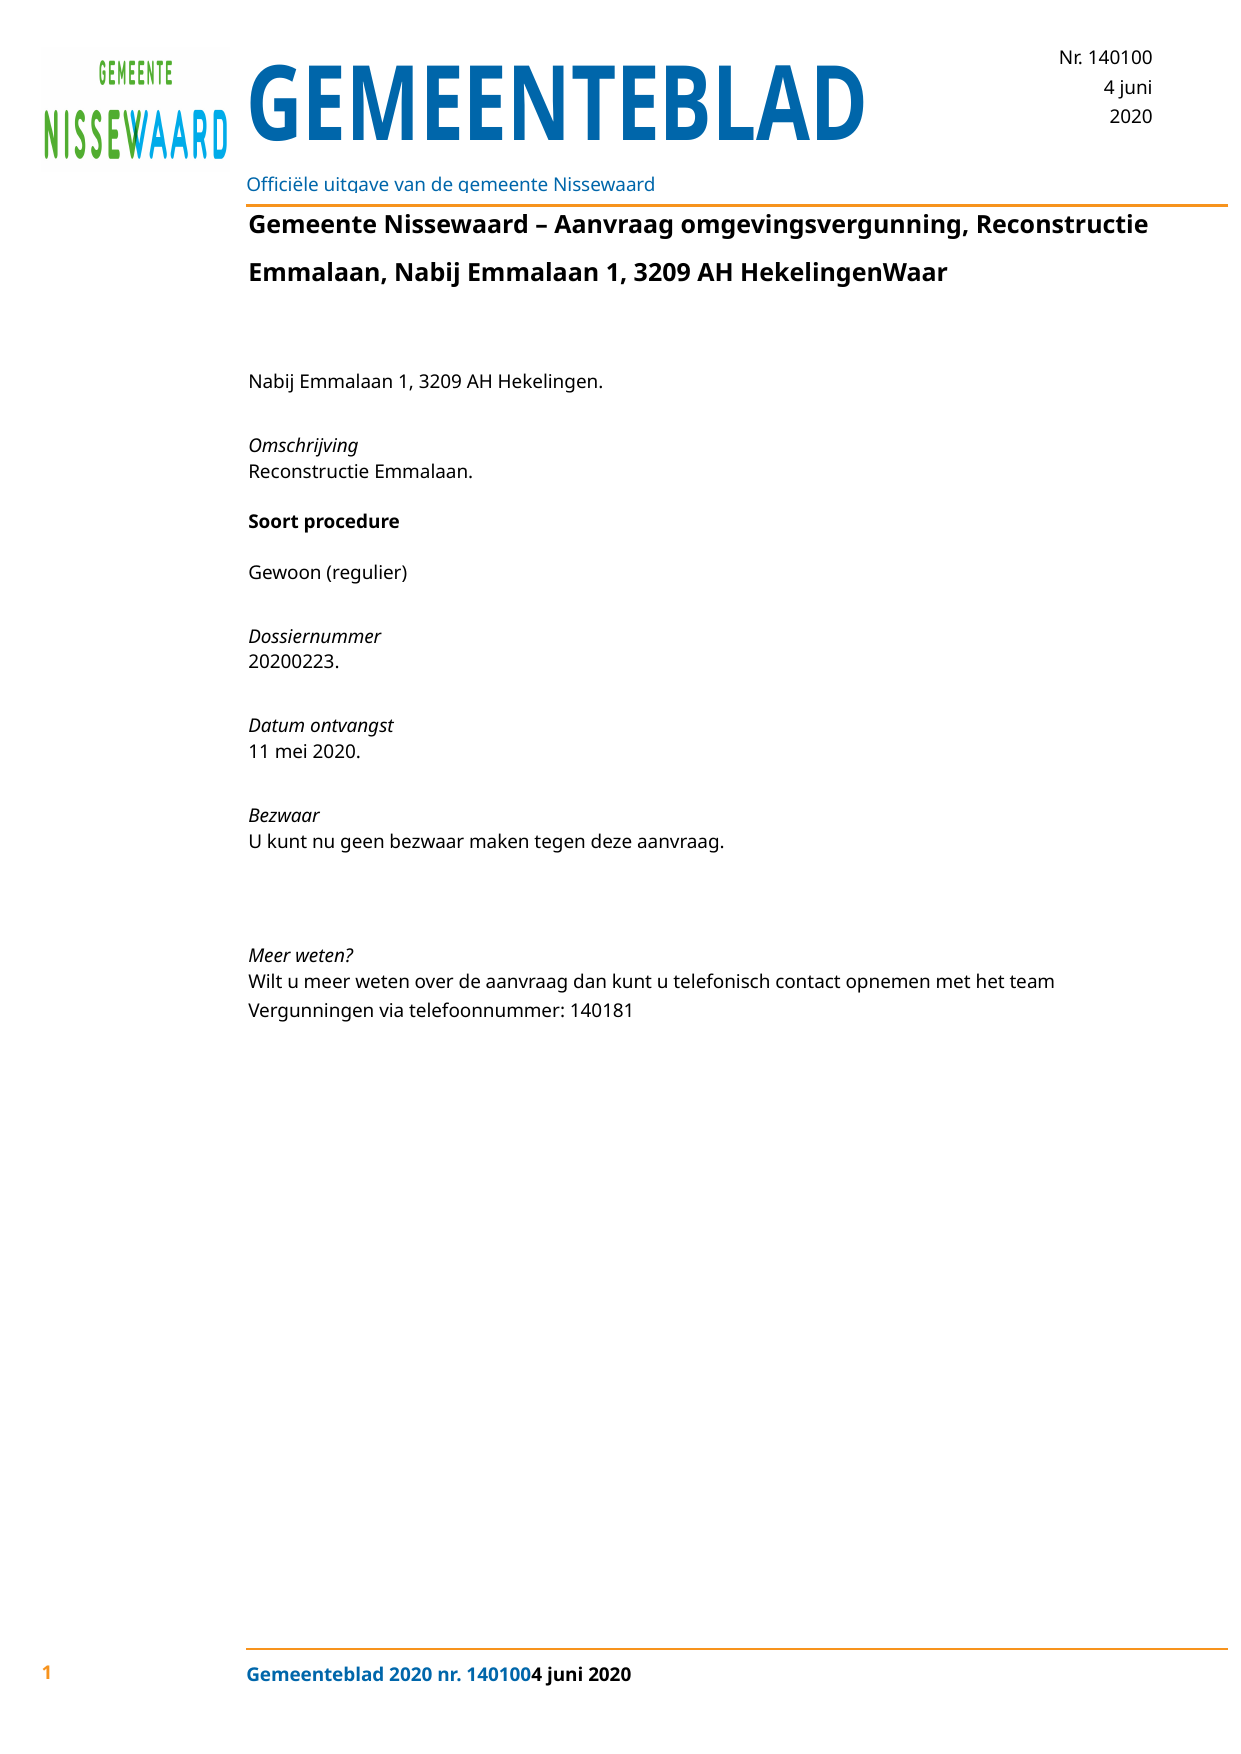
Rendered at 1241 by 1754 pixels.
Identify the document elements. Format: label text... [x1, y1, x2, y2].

text Meer weten? [248, 942, 1152, 968]
text Reconstructie Emmalaan. [248, 458, 1152, 484]
text Bezwaar [248, 802, 1152, 828]
text Datum ontvangst [248, 712, 1152, 738]
text Soort procedure [248, 508, 1152, 534]
picture [41, 47, 231, 172]
text Wilt u meer weten over de aanvraag dan kunt u telefonisch contact opnemen met het team Vergunningen via telefoonnummer: 140181 [248, 968, 1152, 1023]
text Gewoon (regulier) [248, 559, 1152, 584]
text Gemeente Nissewaard – Aanvraag omgevingsvergunning, Reconstructie Emmalaan, Nabij Emmalaan 1, 3209 AH HekelingenWaar [248, 207, 1152, 288]
text 11 mei 2020. [248, 738, 1152, 764]
text Dossiernummer [248, 623, 1152, 648]
text Omschrijving [248, 432, 1152, 458]
text Nabij Emmalaan 1, 3209 AH Hekelingen. [248, 368, 1152, 394]
text U kunt nu geen bezwaar maken tegen deze aanvraag. [248, 828, 1152, 854]
text 20200223. [248, 648, 1152, 674]
